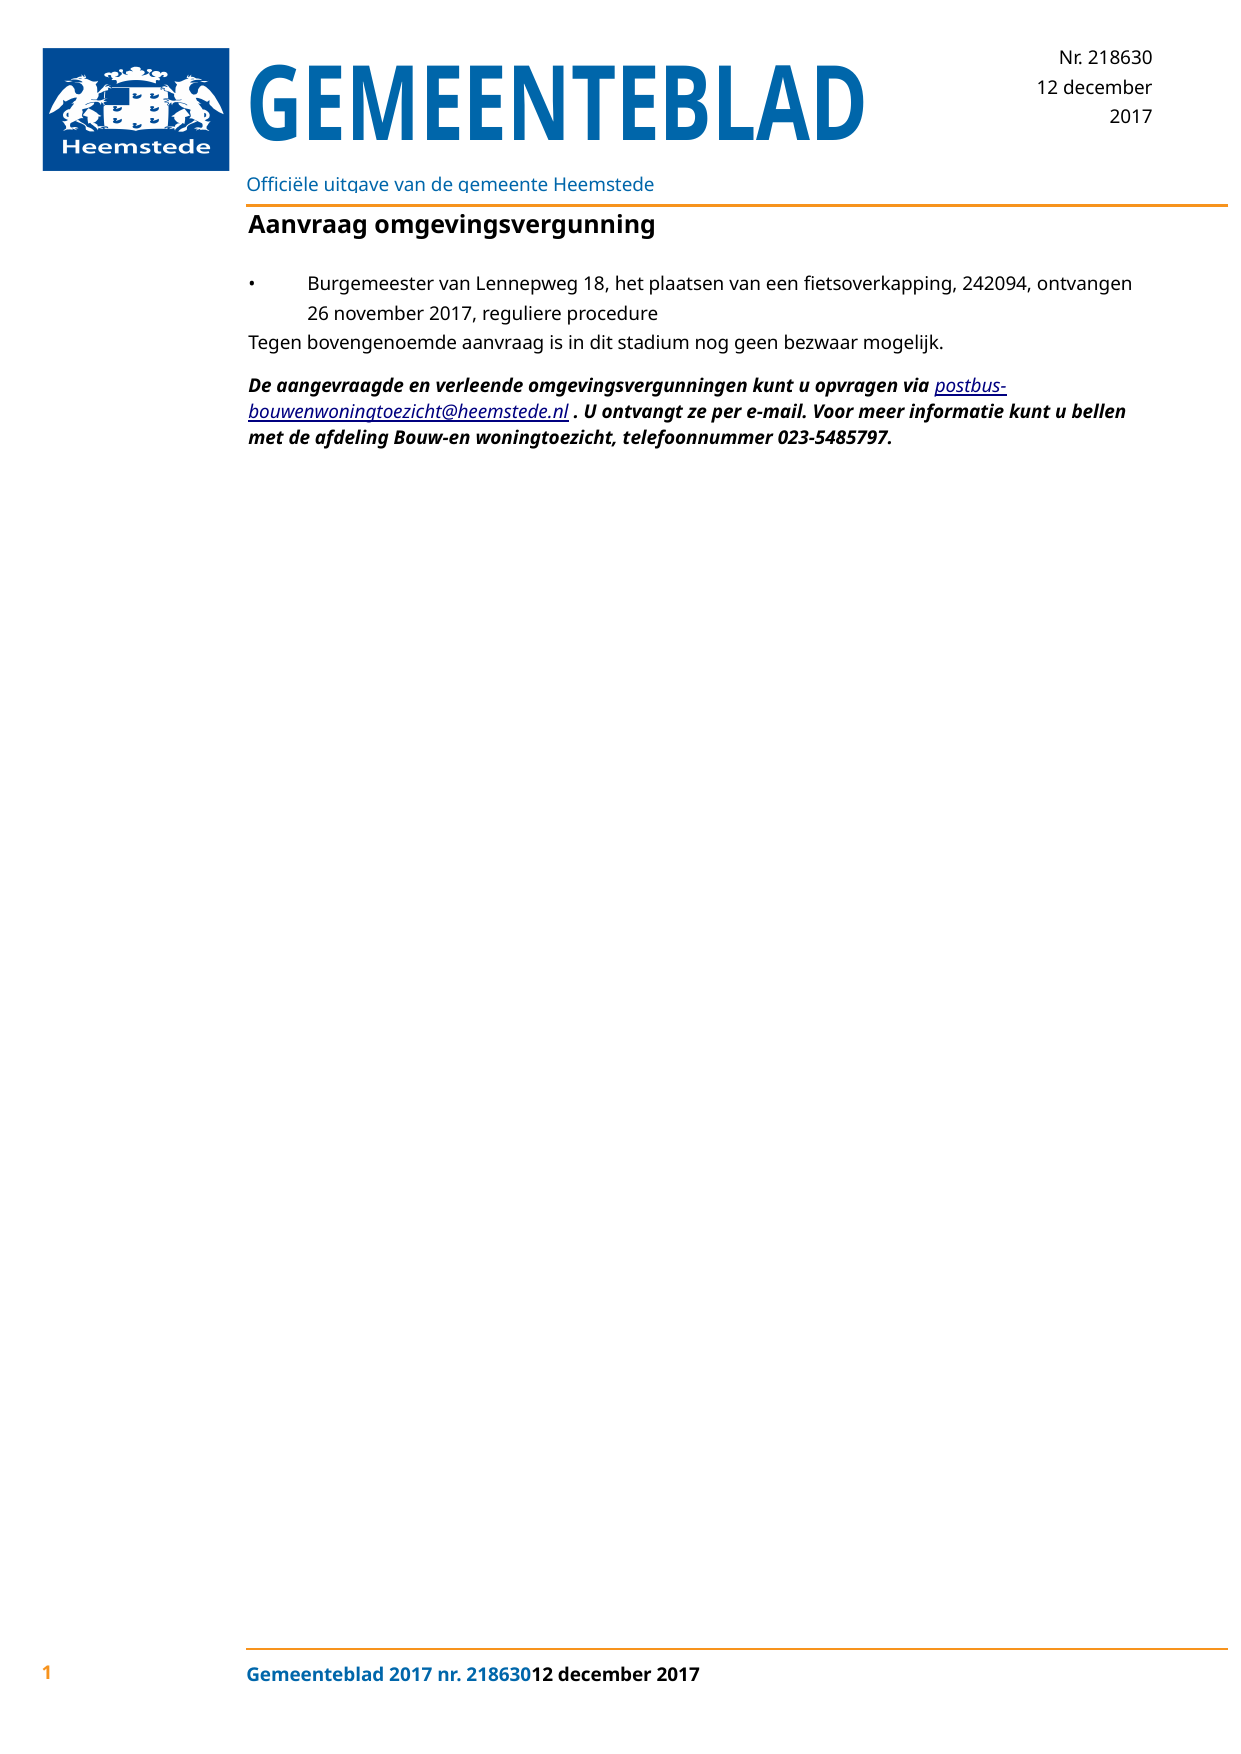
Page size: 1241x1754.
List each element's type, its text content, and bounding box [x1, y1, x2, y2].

text De aangevraagde en verleende omgevingsvergunningen kunt u opvragen via postbus-bouwenwoningtoezicht@heemstede.nl . U ontvangt ze per e-mail. Voor meer informatie kunt u bellen met de afdeling Bouw-en woningtoezicht, telefoonnummer 023-5485797. [248, 373, 1152, 450]
text Tegen bovengenoemde aanvraag is in dit stadium nog geen bezwaar mogelijk. [248, 329, 1152, 355]
picture [41, 47, 231, 172]
text Aanvraag omgevingsvergunning [248, 207, 1152, 241]
list Burgemeester van Lennepweg 18, het plaatsen van een fietsoverkapping, 242094, ontvangen 26 november 2017, reguliere procedure [248, 270, 1152, 326]
